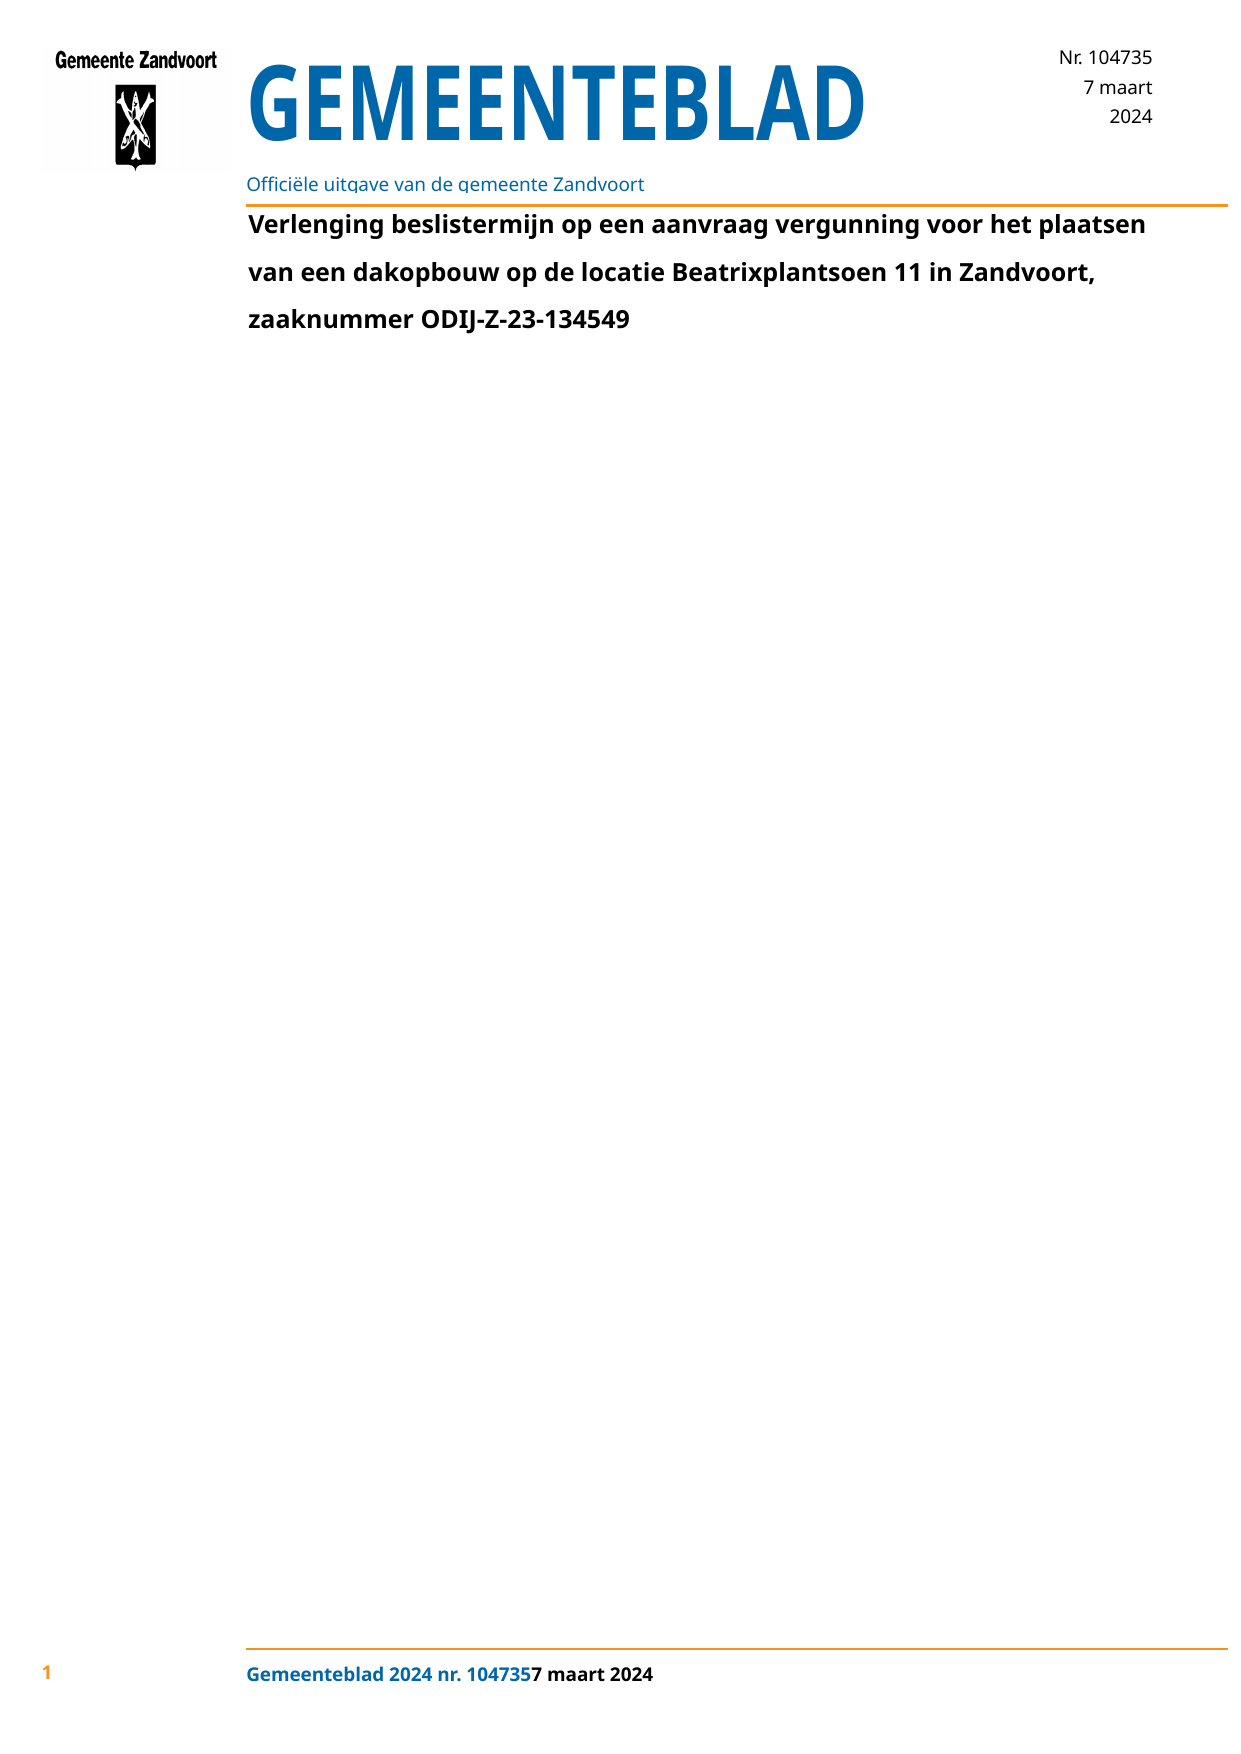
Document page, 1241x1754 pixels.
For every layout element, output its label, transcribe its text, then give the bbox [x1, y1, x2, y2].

text Verlenging beslistermijn op een aanvraag vergunning voor het plaatsen van een dakopbouw op de locatie Beatrixplantsoen 11 in Zandvoort, zaaknummer ODIJ-Z-23-134549 [248, 207, 1152, 336]
picture [41, 47, 231, 172]
